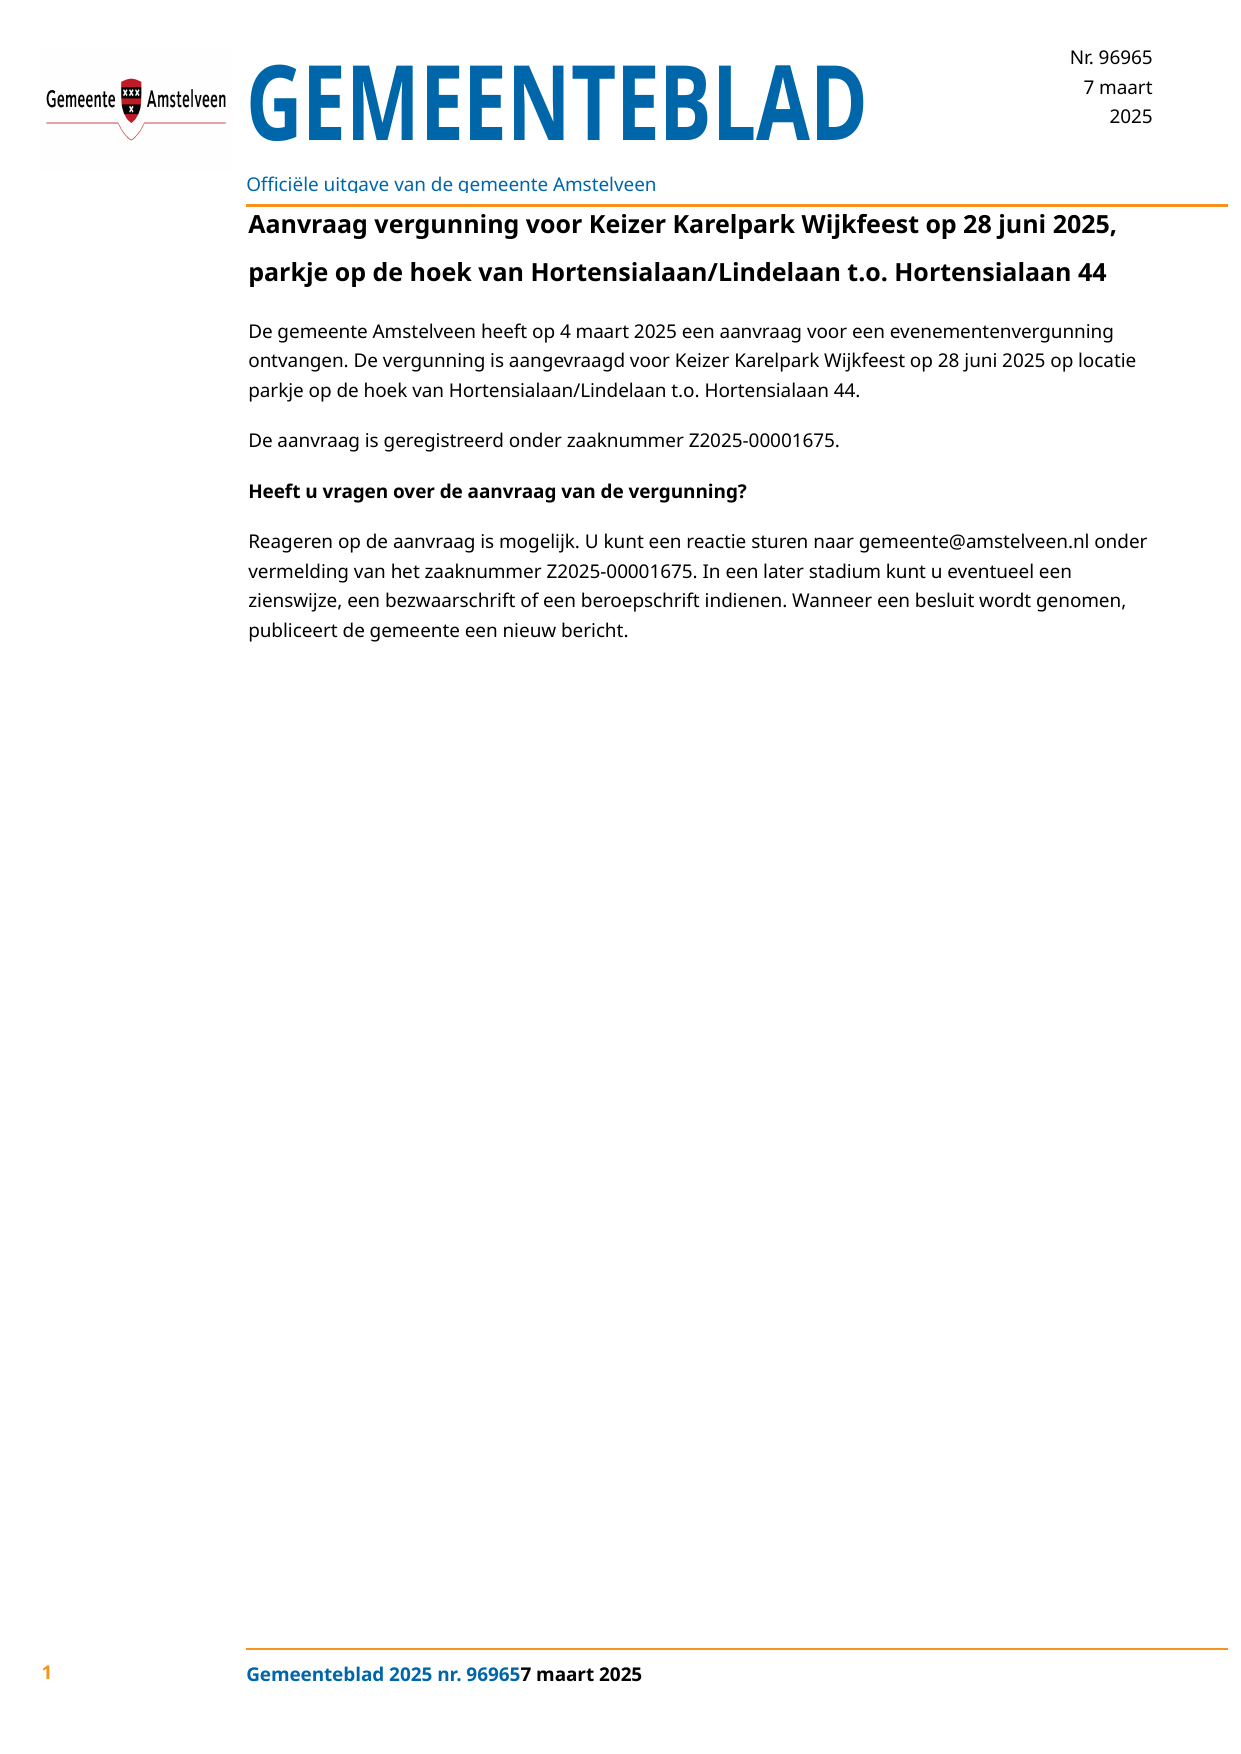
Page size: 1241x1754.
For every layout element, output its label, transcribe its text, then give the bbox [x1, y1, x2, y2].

text De gemeente Amstelveen heeft op 4 maart 2025 een aanvraag voor een evenementenvergunning ontvangen. De vergunning is aangevraagd voor Keizer Karelpark Wijkfeest op 28 juni 2025 op locatie parkje op de hoek van Hortensialaan/Lindelaan t.o. Hortensialaan 44. [248, 318, 1152, 403]
text Reageren op de aanvraag is mogelijk. U kunt een reactie sturen naar gemeente@amstelveen.nl onder vermelding van het zaaknummer Z2025-00001675. In een later stadium kunt u eventueel een zienswijze, een bezwaarschrift of een beroepschrift indienen. Wanneer een besluit wordt genomen, publiceert de gemeente een nieuw bericht. [248, 528, 1152, 643]
text De aanvraag is geregistreerd onder zaaknummer Z2025-00001675. [248, 427, 1152, 453]
picture [41, 47, 231, 172]
text Aanvraag vergunning voor Keizer Karelpark Wijkfeest op 28 juni 2025, parkje op de hoek van Hortensialaan/Lindelaan t.o. Hortensialaan 44 [248, 207, 1152, 288]
text Heeft u vragen over de aanvraag van de vergunning? [248, 478, 1152, 504]
